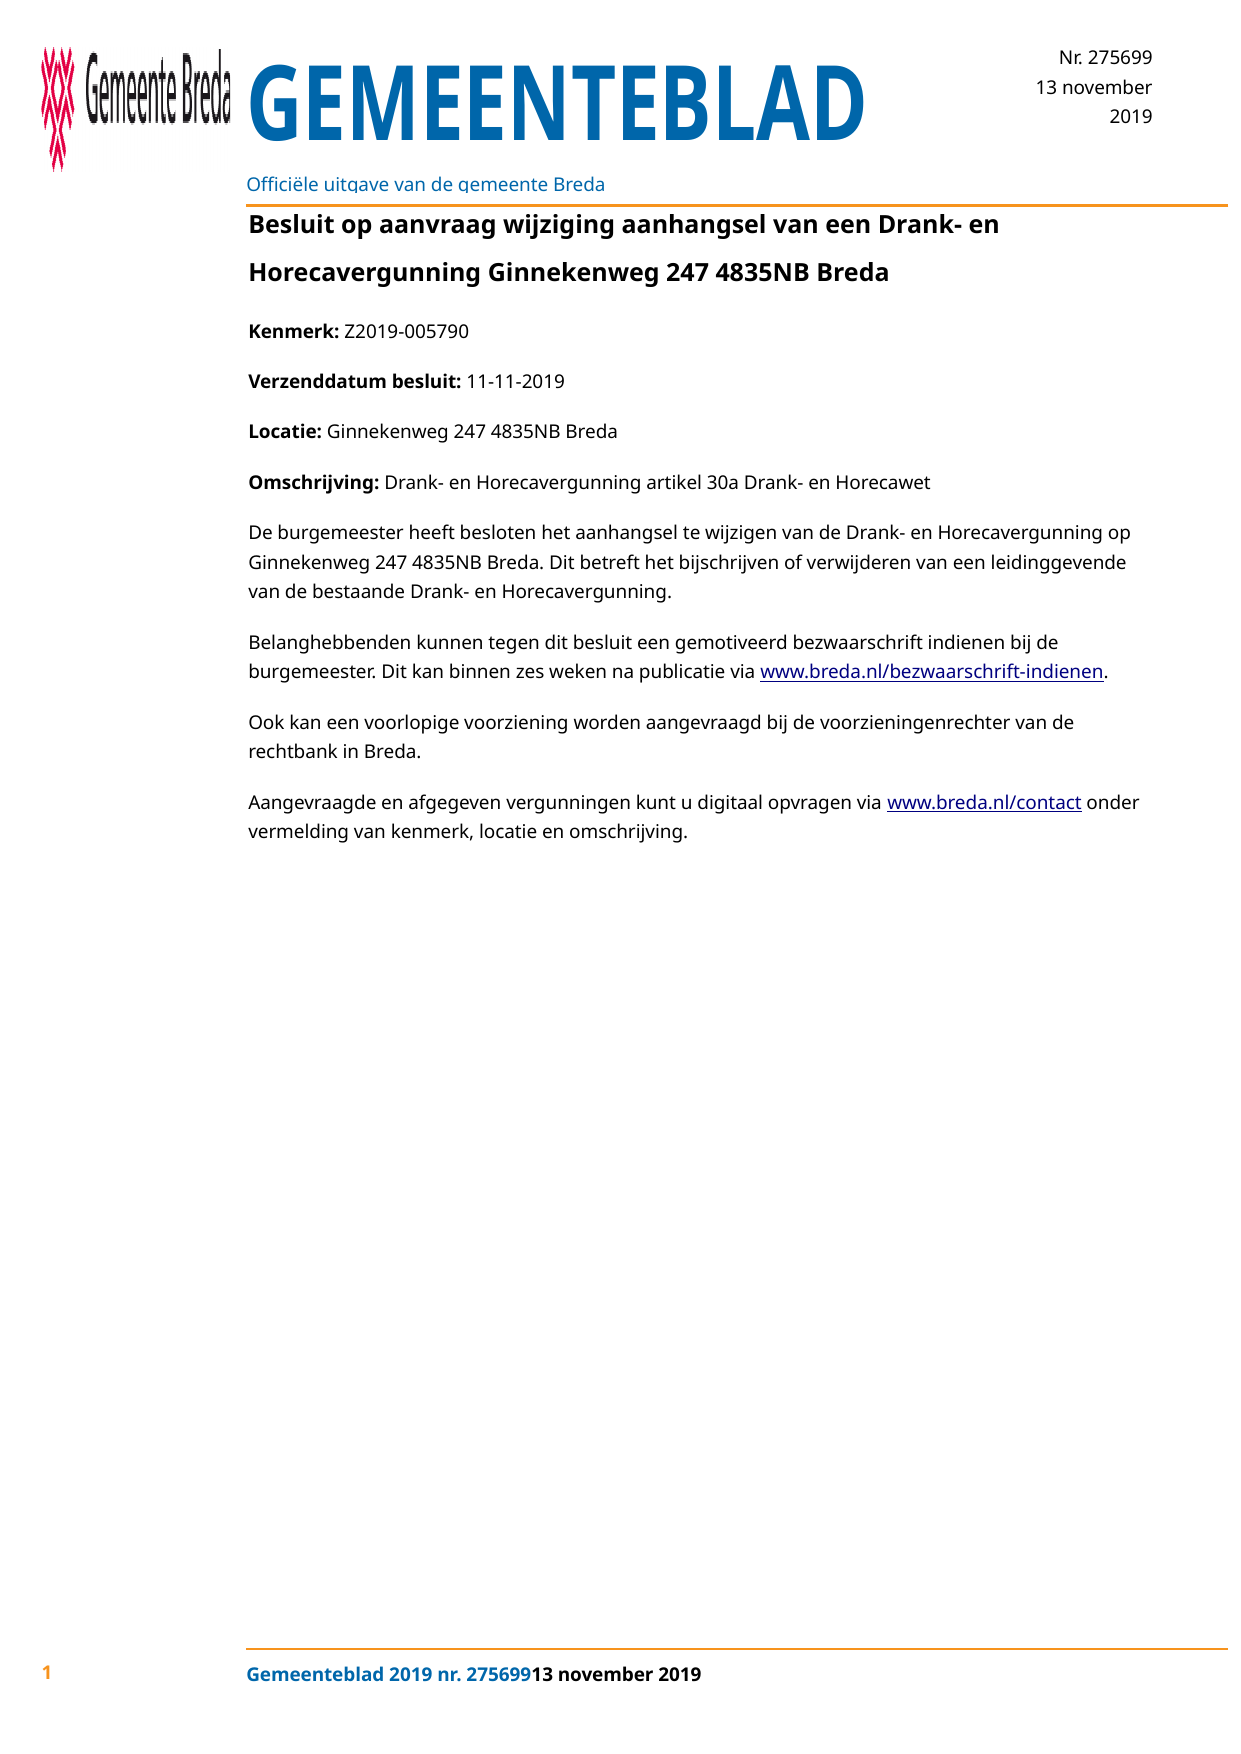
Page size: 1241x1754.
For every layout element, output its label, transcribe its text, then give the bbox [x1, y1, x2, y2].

text Kenmerk: Z2019-005790 [248, 318, 1152, 344]
text De burgemeester heeft besloten het aanhangsel te wijzigen van de Drank- en Horecavergunning op Ginnekenweg 247 4835NB Breda. Dit betreft het bijschrijven of verwijderen van een leidinggevende van de bestaande Drank- en Horecavergunning. [248, 519, 1152, 604]
text Ook kan een voorlopige voorziening worden aangevraagd bij de voorzieningenrechter van de rechtbank in Breda. [248, 709, 1152, 764]
text Omschrijving: Drank- en Horecavergunning artikel 30a Drank- en Horecawet [248, 469, 1152, 495]
picture [41, 47, 231, 172]
text Aangevraagde en afgegeven vergunningen kunt u digitaal opvragen via www.breda.nl/contact onder vermelding van kenmerk, locatie en omschrijving. [248, 789, 1152, 844]
text Belanghebbenden kunnen tegen dit besluit een gemotiveerd bezwaarschrift indienen bij de burgemeester. Dit kan binnen zes weken na publicatie via www.breda.nl/bezwaarschrift-indienen. [248, 629, 1152, 684]
text Locatie: Ginnekenweg 247 4835NB Breda [248, 419, 1152, 444]
text Besluit op aanvraag wijziging aanhangsel van een Drank- en Horecavergunning Ginnekenweg 247 4835NB Breda [248, 207, 1152, 288]
text Verzenddatum besluit: 11-11-2019 [248, 368, 1152, 394]
